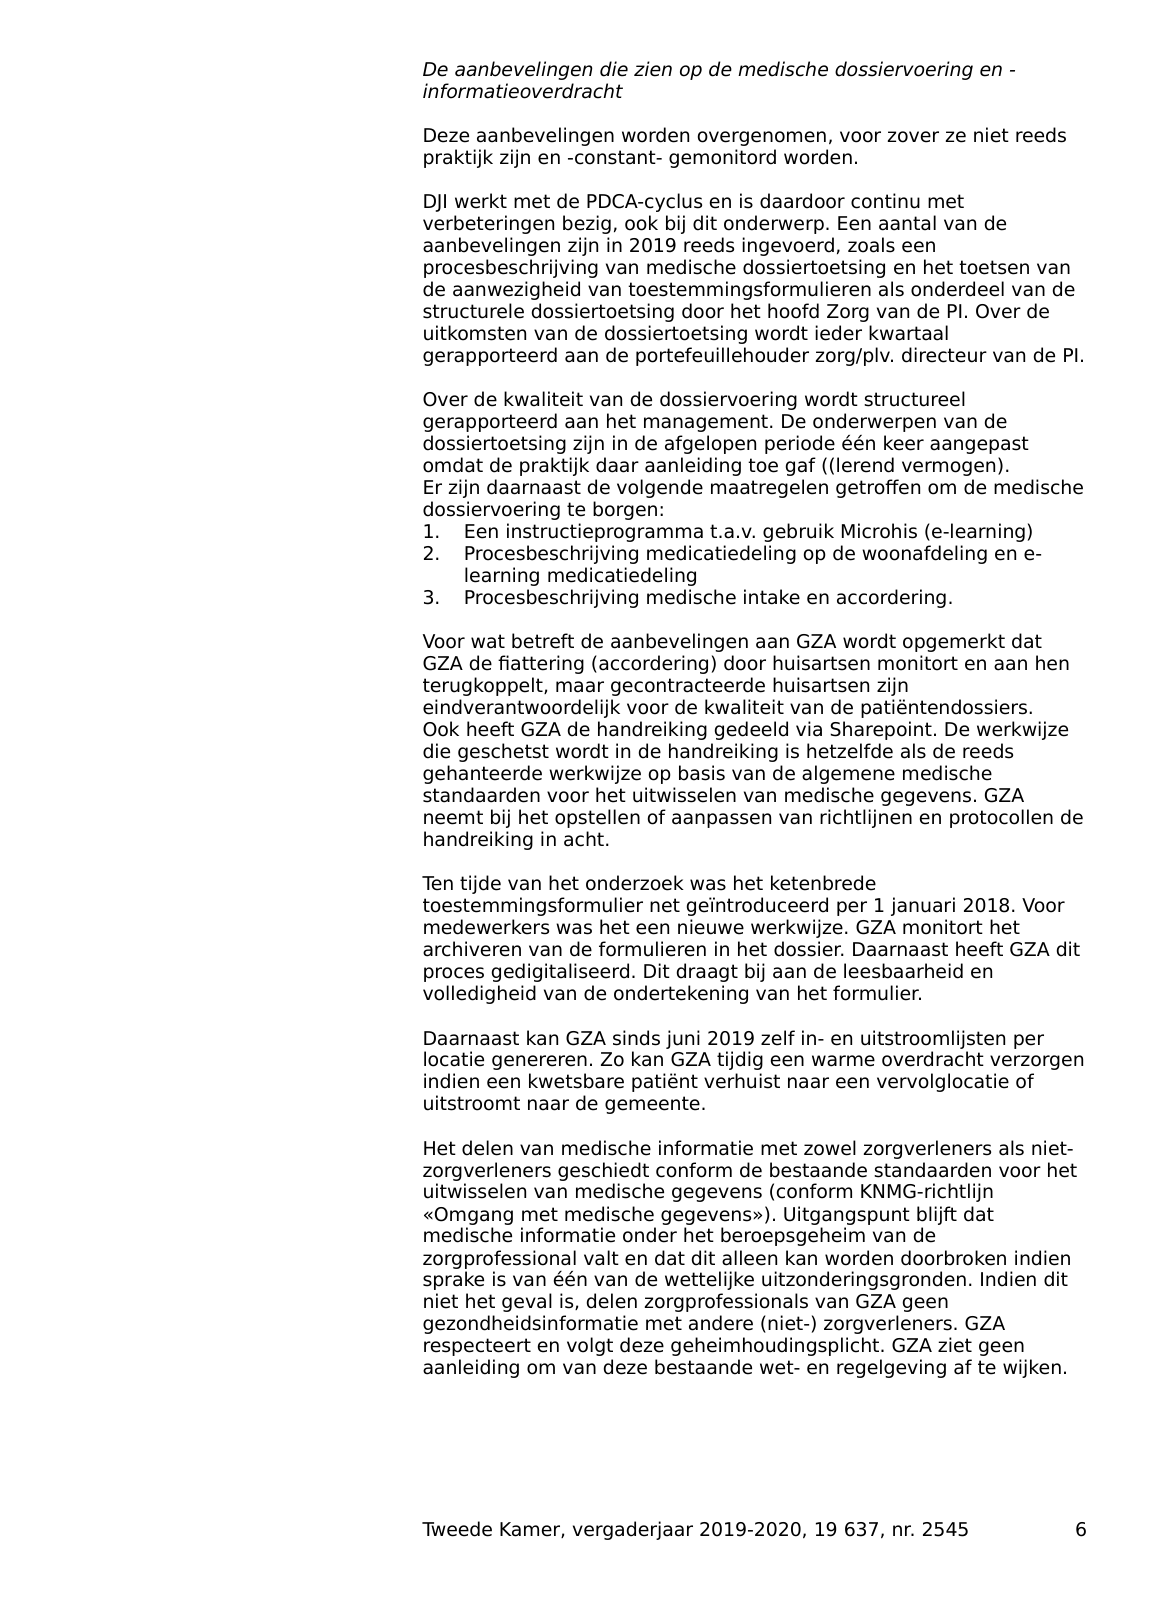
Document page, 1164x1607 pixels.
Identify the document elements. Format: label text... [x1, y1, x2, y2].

text 1. Een instructieprogramma t.a.v. gebruik Microhis (e-learning) [422, 521, 1087, 543]
text Daarnaast kan GZA sinds juni 2019 zelf in- en uitstroomlijsten per locatie genereren. Zo kan GZA tijdig een warme overdracht verzorgen indien een kwetsbare patiënt verhuist naar een vervolglocatie of uitstroomt naar de gemeente. [422, 1027, 1087, 1115]
text Het delen van medische informatie met zowel zorgverleners als niet-zorgverleners geschiedt conform de bestaande standaarden voor het uitwisselen van medische gegevens (conform KNMG-richtlijn «Omgang met medische gegevens»). Uitgangspunt blijft dat medische informatie onder het beroepsgeheim van de zorgprofessional valt en dat dit alleen kan worden doorbroken indien sprake is van één van de wettelijke uitzonderingsgronden. Indien dit niet het geval is, delen zorgprofessionals van GZA geen gezondheidsinformatie met andere (niet-) zorgverleners. GZA respecteert en volgt deze geheimhoudingsplicht. GZA ziet geen aanleiding om van deze bestaande wet- en regelgeving af te wijken. [422, 1137, 1087, 1379]
text 2. Procesbeschrijving medicatiedeling op de woonafdeling en e-learning medicatiedeling [422, 543, 1087, 587]
text Ook heeft GZA de handreiking gedeeld via Sharepoint. De werkwijze die geschetst wordt in de handreiking is hetzelfde als de reeds gehanteerde werkwijze op basis van de algemene medische standaarden voor het uitwisselen van medische gegevens. GZA neemt bij het opstellen of aanpassen van richtlijnen en protocollen de handreiking in acht. [422, 719, 1087, 851]
text Voor wat betreft de aanbevelingen aan GZA wordt opgemerkt dat GZA de fiattering (accordering) door huisartsen monitort en aan hen terugkoppelt, maar gecontracteerde huisartsen zijn eindverantwoordelijk voor de kwaliteit van de patiëntendossiers. [422, 631, 1087, 719]
text Deze aanbevelingen worden overgenomen, voor zover ze niet reeds praktijk zijn en -constant- gemonitord worden. [422, 125, 1087, 169]
text 3. Procesbeschrijving medische intake en accordering. [422, 587, 1087, 609]
text Er zijn daarnaast de volgende maatregelen getroffen om de medische dossiervoering te borgen: [422, 477, 1087, 521]
text DJI werkt met de PDCA-cyclus en is daardoor continu met verbeteringen bezig, ook bij dit onderwerp. Een aantal van de aanbevelingen zijn in 2019 reeds ingevoerd, zoals een procesbeschrijving van medische dossiertoetsing en het toetsen van de aanwezigheid van toestemmingsformulieren als onderdeel van de structurele dossiertoetsing door het hoofd Zorg van de PI. Over de uitkomsten van de dossiertoetsing wordt ieder kwartaal gerapporteerd aan de portefeuillehouder zorg/plv. directeur van de PI. [422, 191, 1087, 367]
subtitle De aanbevelingen die zien op de medische dossiervoering en -informatieoverdracht [422, 59, 1087, 103]
text Over de kwaliteit van de dossiervoering wordt structureel gerapporteerd aan het management. De onderwerpen van de dossiertoetsing zijn in de afgelopen periode één keer aangepast omdat de praktijk daar aanleiding toe gaf ((lerend vermogen). [422, 389, 1087, 477]
text Ten tijde van het onderzoek was het ketenbrede toestemmingsformulier net geïntroduceerd per 1 januari 2018. Voor medewerkers was het een nieuwe werkwijze. GZA monitort het archiveren van de formulieren in het dossier. Daarnaast heeft GZA dit proces gedigitaliseerd. Dit draagt bij aan de leesbaarheid en volledigheid van de ondertekening van het formulier. [422, 873, 1087, 1005]
